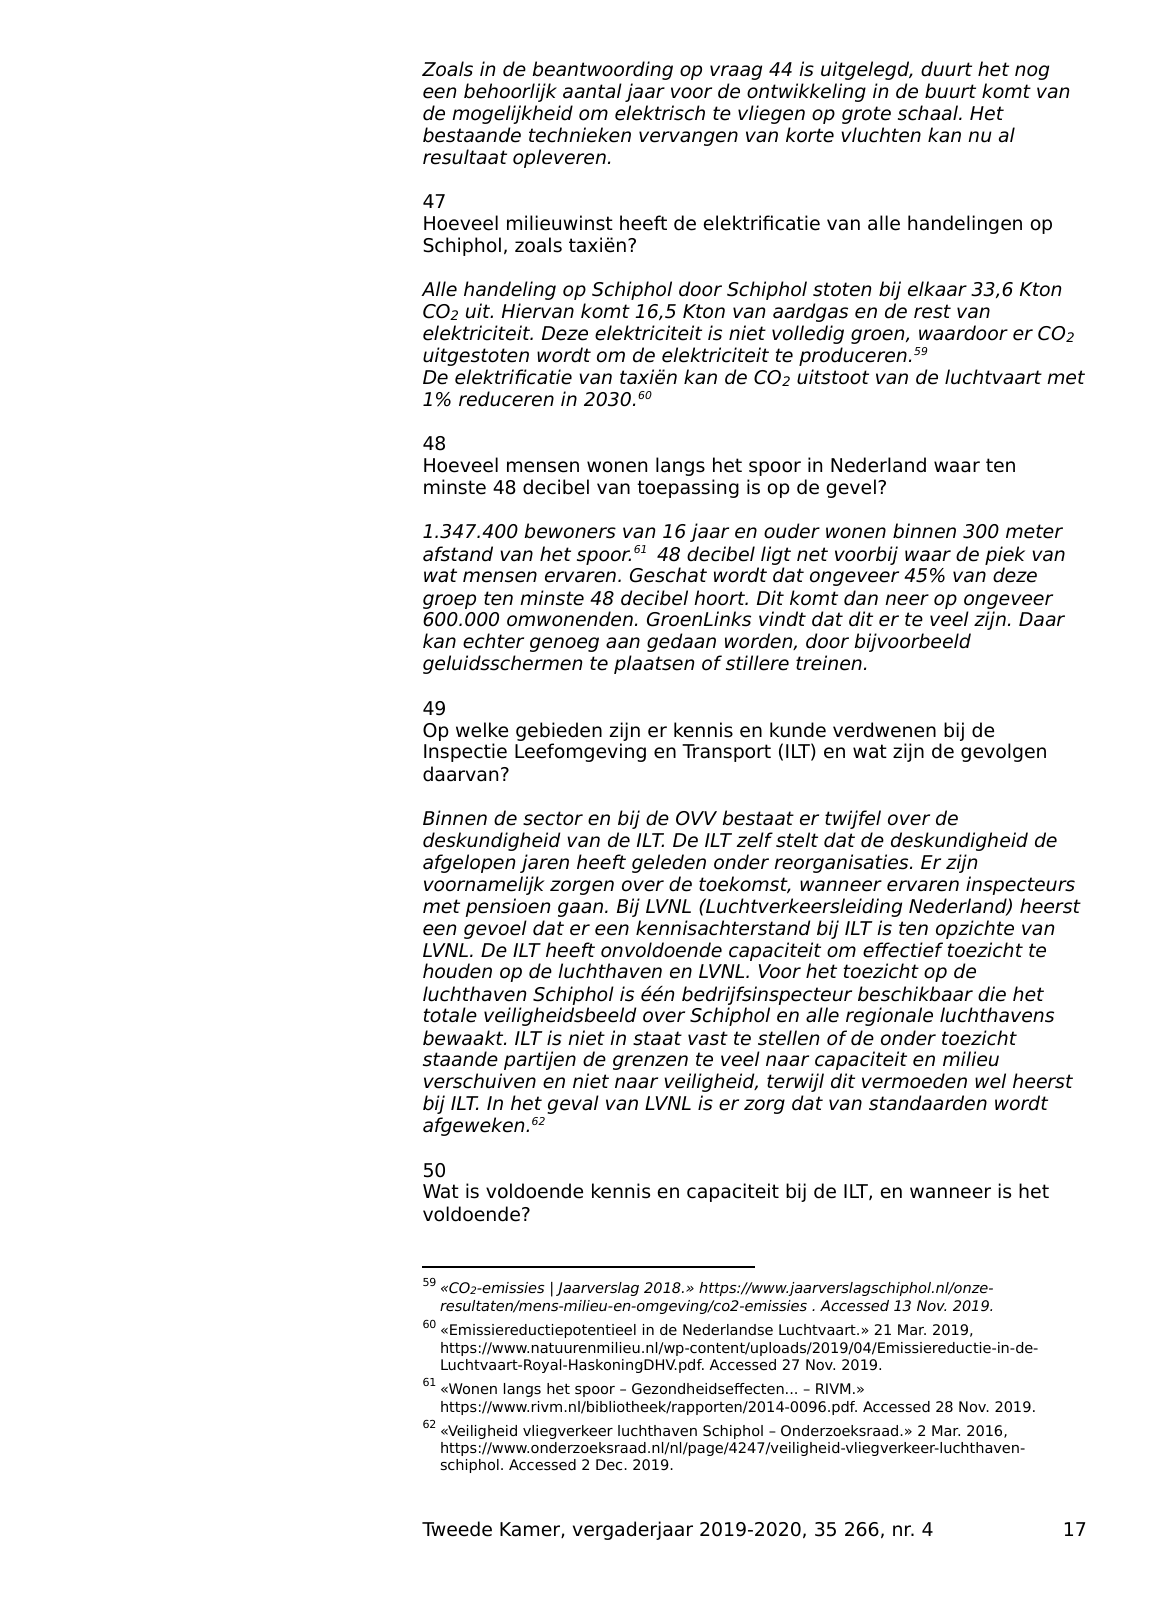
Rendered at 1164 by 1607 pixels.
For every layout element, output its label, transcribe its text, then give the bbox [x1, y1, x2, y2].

text 1.347.400 bewoners van 16 jaar en ouder wonen binnen 300 meter afstand van het spoor. 48 decibel ligt net voorbij waar de piek van wat mensen ervaren. Geschat wordt dat ongeveer 45% van deze groep ten minste 48 decibel hoort. Dit komt dan neer op ongeveer 600.000 omwonenden. GroenLinks vindt dat dit er te veel zijn. Daar kan echter genoeg aan gedaan worden, door bijvoorbeeld geluidsschermen te plaatsen of stillere treinen. [422, 521, 1087, 675]
text 50 [422, 1159, 1087, 1181]
text Wat is voldoende kennis en capaciteit bij de ILT, en wanneer is het voldoende? [422, 1181, 1087, 1225]
text «Emissiereductiepotentieel in de Nederlandse Luchtvaart.» 21 Mar. 2019, https://www.natuurenmilieu.nl/wp-content/uploads/2019/04/Emissiereductie-in-de-Luchtvaart-Royal-HaskoningDHV.pdf. Accessed 27 Nov. 2019. [422, 1318, 1087, 1374]
text Binnen de sector en bij de OVV bestaat er twijfel over de deskundigheid van de ILT. De ILT zelf stelt dat de deskundigheid de afgelopen jaren heeft geleden onder reorganisaties. Er zijn voornamelijk zorgen over de toekomst, wanneer ervaren inspecteurs met pensioen gaan. Bij LVNL (Luchtverkeersleiding Nederland) heerst een gevoel dat er een kennisachterstand bij ILT is ten opzichte van LVNL. De ILT heeft onvoldoende capaciteit om effectief toezicht te houden op de luchthaven en LVNL. Voor het toezicht op de luchthaven Schiphol is één bedrijfsinspecteur beschikbaar die het totale veiligheidsbeeld over Schiphol en alle regionale luchthavens bewaakt. ILT is niet in staat vast te stellen of de onder toezicht staande partijen de grenzen te veel naar capaciteit en milieu verschuiven en niet naar veiligheid, terwijl dit vermoeden wel heerst bij ILT. In het geval van LVNL is er zorg dat van standaarden wordt afgeweken. [422, 808, 1087, 1137]
text Alle handeling op Schiphol door Schiphol stoten bij elkaar 33,6 Kton CO2 uit. Hiervan komt 16,5 Kton van aardgas en de rest van elektriciteit. Deze elektriciteit is niet volledig groen, waardoor er CO2 uitgestoten wordt om de elektriciteit te produceren. [422, 279, 1087, 367]
text «CO2-emissies | Jaarverslag 2018.» https://www.jaarverslagschiphol.nl/onze-resultaten/mens-milieu-en-omgeving/co2-emissies . Accessed 13 Nov. 2019. [422, 1276, 1087, 1315]
text Hoeveel milieuwinst heeft de elektrificatie van alle handelingen op Schiphol, zoals taxiën? [422, 213, 1087, 257]
text 49 [422, 697, 1087, 719]
text 47 [422, 191, 1087, 213]
text «Veiligheid vliegverkeer luchthaven Schiphol – Onderzoeksraad.» 2 Mar. 2016, https://www.onderzoeksraad.nl/nl/page/4247/veiligheid-vliegverkeer-luchthaven-schiphol. Accessed 2 Dec. 2019. [422, 1418, 1087, 1474]
text De elektrificatie van taxiën kan de CO2 uitstoot van de luchtvaart met 1% reduceren in 2030. [422, 367, 1087, 411]
text Hoeveel mensen wonen langs het spoor in Nederland waar ten minste 48 decibel van toepassing is op de gevel? [422, 455, 1087, 499]
text 48 [422, 433, 1087, 455]
text «Wonen langs het spoor – Gezondheidseffecten... – RIVM.» https://www.rivm.nl/bibliotheek/rapporten/2014-0096.pdf. Accessed 28 Nov. 2019. [422, 1377, 1087, 1416]
text Zoals in de beantwoording op vraag 44 is uitgelegd, duurt het nog een behoorlijk aantal jaar voor de ontwikkeling in de buurt komt van de mogelijkheid om elektrisch te vliegen op grote schaal. Het bestaande technieken vervangen van korte vluchten kan nu al resultaat opleveren. [422, 59, 1087, 169]
text Op welke gebieden zijn er kennis en kunde verdwenen bij de Inspectie Leefomgeving en Transport (ILT) en wat zijn de gevolgen daarvan? [422, 719, 1087, 785]
